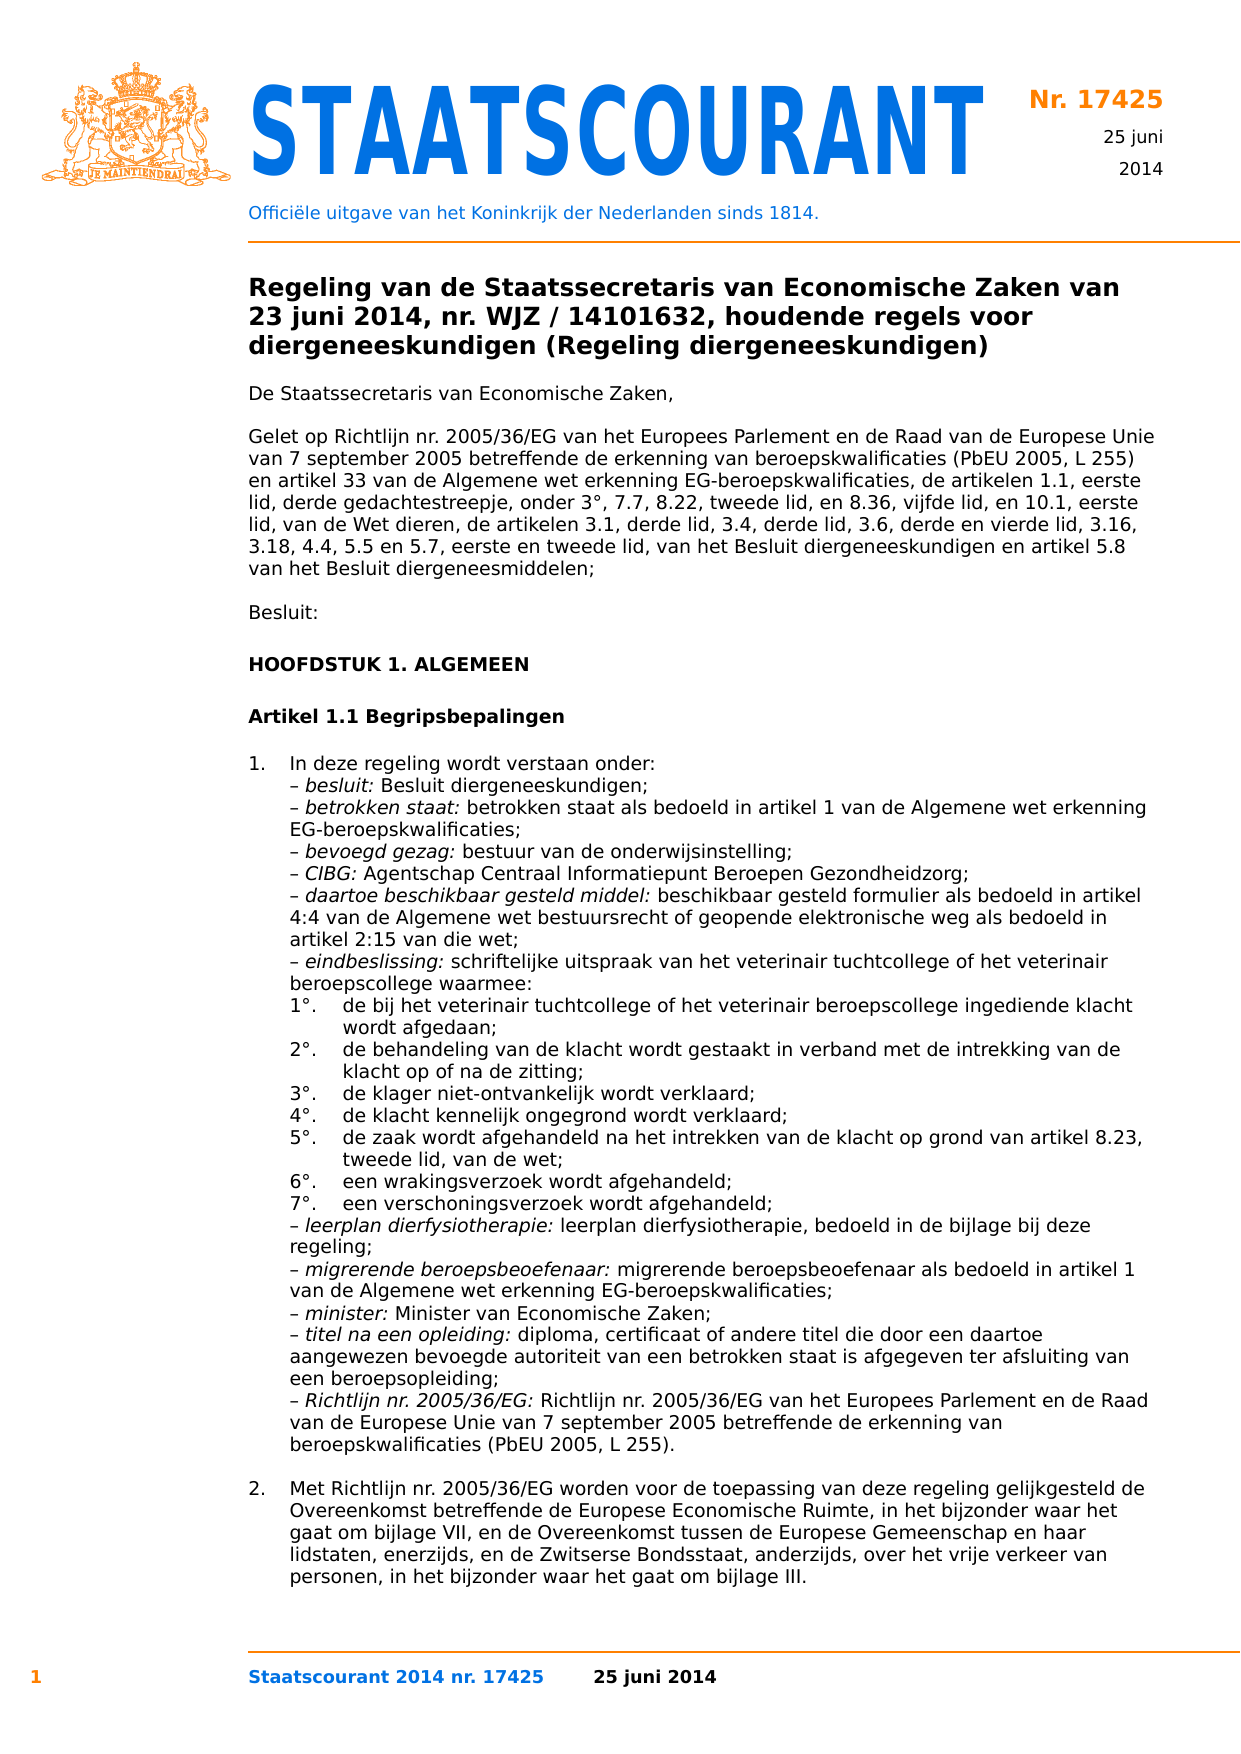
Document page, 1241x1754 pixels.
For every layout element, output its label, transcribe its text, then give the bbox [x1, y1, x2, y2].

text 3°. de klager niet-ontvankelijk wordt verklaard; [289, 1083, 1163, 1104]
text 5°. de zaak wordt afgehandeld na het intrekken van de klacht op grond van artikel 8.23, tweede lid, van de wet; [289, 1127, 1163, 1171]
text – minister: Minister van Economische Zaken; [289, 1302, 1163, 1324]
text 2. Met Richtlijn nr. 2005/36/EG worden voor de toepassing van deze regeling gelijkgesteld de Overeenkomst betreffende de Europese Economische Ruimte, in het bijzonder waar het gaat om bijlage VII, en de Overeenkomst tussen de Europese Gemeenschap en haar lidstaten, enerzijds, en de Zwitserse Bondsstaat, anderzijds, over het vrije verkeer van personen, in het bijzonder waar het gaat om bijlage III. [248, 1478, 1163, 1588]
text 2°. de behandeling van de klacht wordt gestaakt in verband met de intrekking van de klacht op of na de zitting; [289, 1039, 1163, 1083]
text – besluit: Besluit diergeneeskundigen; [289, 775, 1163, 797]
table_header STAATSCOURANT [248, 62, 998, 203]
text De Staatssecretaris van Economische Zaken, [248, 382, 1163, 404]
text – CIBG: Agentschap Centraal Informatiepunt Beroepen Gezondheidzorg; [289, 863, 1163, 885]
text 1. In deze regeling wordt verstaan onder: [248, 753, 1163, 775]
text 4°. de klacht kennelijk ongegrond wordt verklaard; [289, 1104, 1163, 1127]
text Besluit: [248, 602, 1163, 624]
picture [41, 62, 231, 186]
text 6°. een wrakingsverzoek wordt afgehandeld; [289, 1171, 1163, 1192]
text Gelet op Richtlijn nr. 2005/36/EG van het Europees Parlement en de Raad van de Europese Unie van 7 september 2005 betreffende de erkenning van beroepskwalificaties (PbEU 2005, L 255) en artikel 33 van de Algemene wet erkenning EG-beroepskwalificaties, de artikelen 1.1, eerste lid, derde gedachtestreepje, onder 3°, 7.7, 8.22, tweede lid, en 8.36, vijfde lid, en 10.1, eerste lid, van de Wet dieren, de artikelen 3.1, derde lid, 3.4, derde lid, 3.6, derde en vierde lid, 3.16, 3.18, 4.4, 5.5 en 5.7, eerste en tweede lid, van het Besluit diergeneeskundigen en artikel 5.8 van het Besluit diergeneesmiddelen; [248, 426, 1163, 580]
text – titel na een opleiding: diploma, certificaat of andere titel die door een daartoe aangewezen bevoegde autoriteit van een betrokken staat is afgegeven ter afsluiting van een beroepsopleiding; [289, 1324, 1163, 1390]
text – daartoe beschikbaar gesteld middel: beschikbaar gesteld formulier als bedoeld in artikel 4:4 van de Algemene wet bestuursrecht of geopende elektronische weg als bedoeld in artikel 2:15 van die wet; [289, 885, 1163, 951]
table_header [25, 62, 248, 241]
subtitle Artikel 1.1 Begripsbepalingen [248, 706, 1163, 728]
text – betrokken staat: betrokken staat als bedoeld in artikel 1 van de Algemene wet erkenning EG-beroepskwalificaties; [289, 797, 1163, 841]
text – Richtlijn nr. 2005/36/EG: Richtlijn nr. 2005/36/EG van het Europees Parlement en de Raad van de Europese Unie van 7 september 2005 betreffende de erkenning van beroepskwalificaties (PbEU 2005, L 255). [289, 1390, 1163, 1456]
text – eindbeslissing: schriftelijke uitspraak van het veterinair tuchtcollege of het veterinair beroepscollege waarmee: [289, 951, 1163, 995]
table_cell Officiële uitgave van het Koninkrijk der Nederlanden sinds 1814. [248, 203, 1240, 241]
subtitle HOOFDSTUK 1. ALGEMEEN [248, 654, 1163, 676]
table_header Nr. 17425 [998, 62, 1240, 121]
table_cell 2014 [998, 153, 1240, 203]
subtitle Regeling van de Staatssecretaris van Economische Zaken van 23 juni 2014, nr. WJZ / 14101632, houdende regels voor diergeneeskundigen (Regeling diergeneeskundigen) [248, 273, 1163, 361]
text 1°. de bij het veterinair tuchtcollege of het veterinair beroepscollege ingediende klacht wordt afgedaan; [289, 995, 1163, 1039]
text – leerplan dierfysiotherapie: leerplan dierfysiotherapie, bedoeld in de bijlage bij deze regeling; [289, 1214, 1163, 1258]
text 7°. een verschoningsverzoek wordt afgehandeld; [289, 1192, 1163, 1214]
table_cell 25 juni [998, 121, 1240, 153]
text – bevoegd gezag: bestuur van de onderwijsinstelling; [289, 841, 1163, 863]
text – migrerende beroepsbeoefenaar: migrerende beroepsbeoefenaar als bedoeld in artikel 1 van de Algemene wet erkenning EG-beroepskwalificaties; [289, 1258, 1163, 1302]
